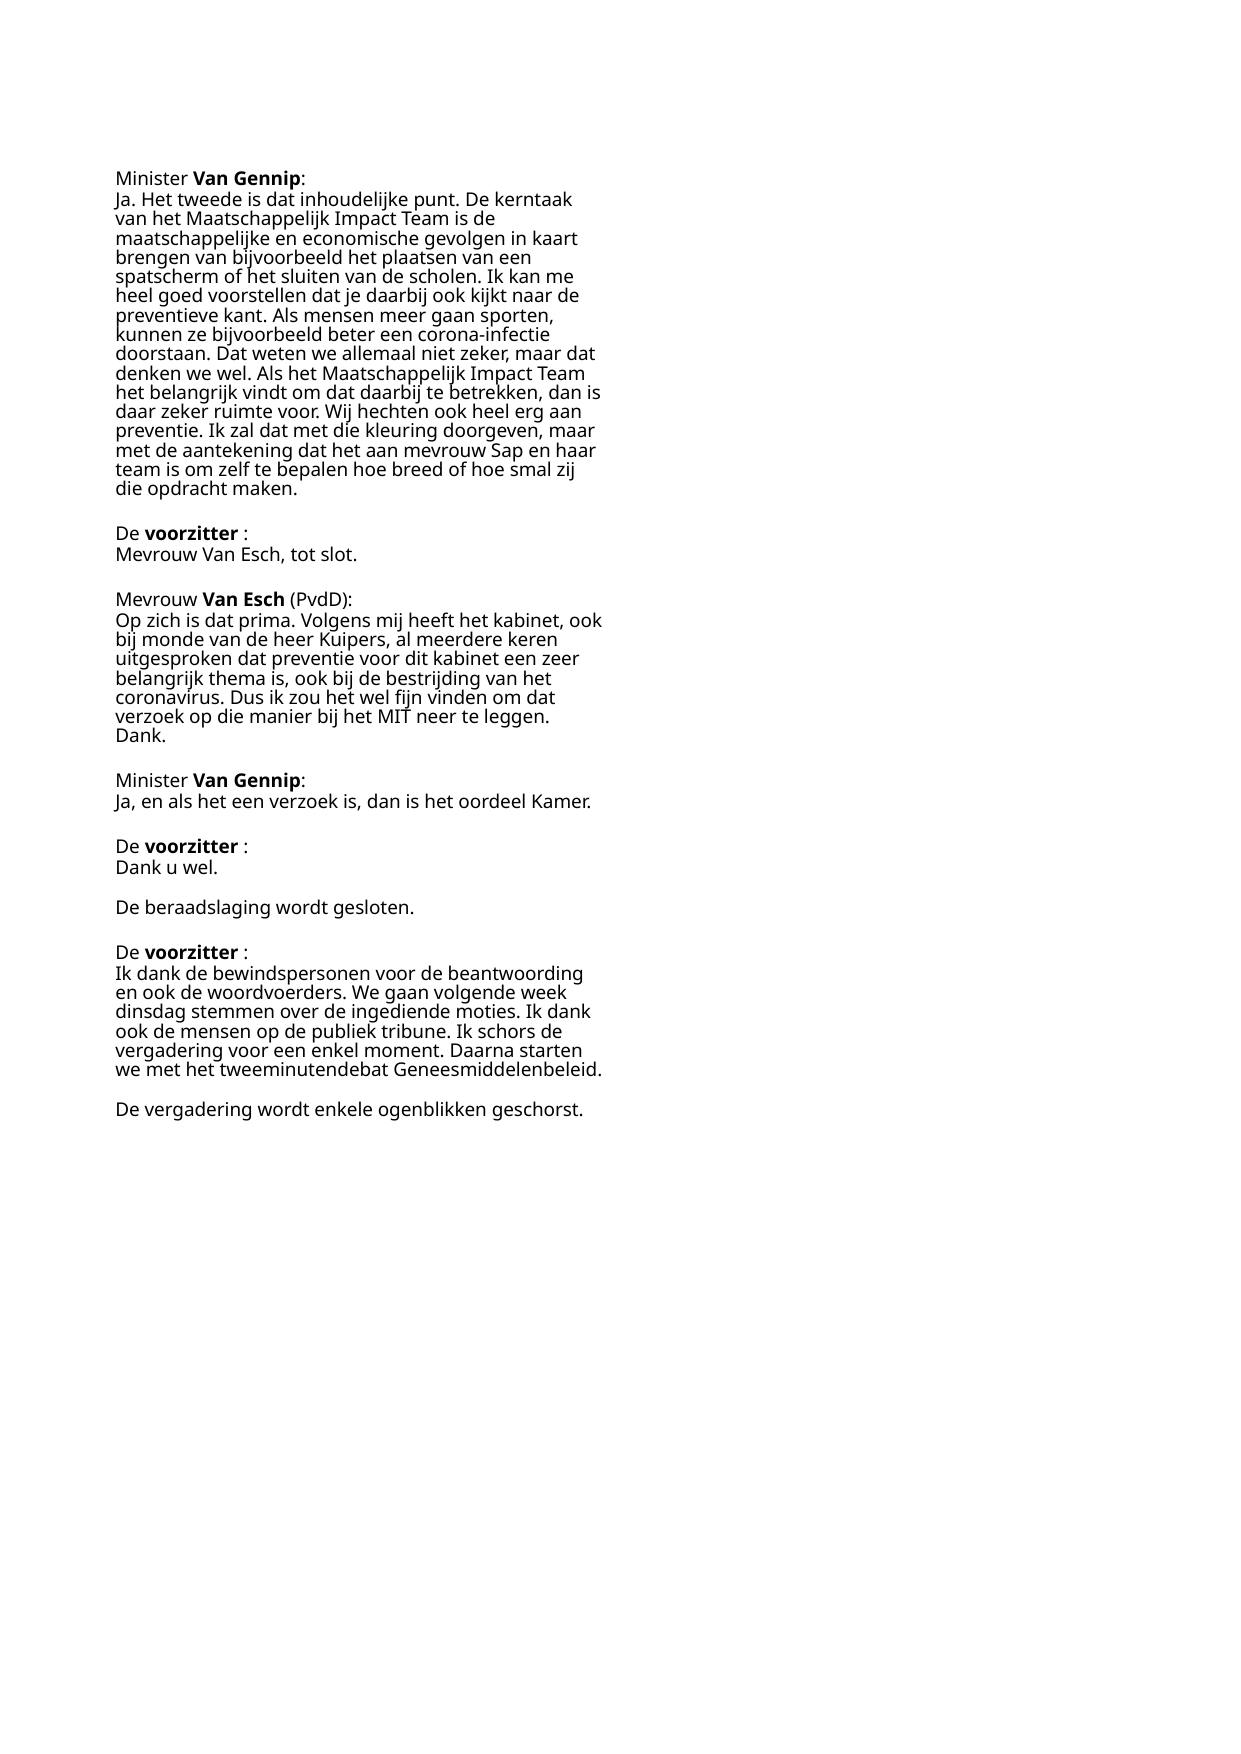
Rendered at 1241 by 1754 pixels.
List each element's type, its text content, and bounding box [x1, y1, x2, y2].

text Ik dank de bewindspersonen voor de beantwoording en ook de woordvoerders. We gaan volgende week dinsdag stemmen over de ingediende moties. Ik dank ook de mensen op de publiek tribune. Ik schors de vergadering voor een enkel moment. Daarna starten we met het tweeminutendebat Geneesmiddelenbeleid. [115, 965, 605, 1081]
text De beraadslaging wordt gesloten. [115, 899, 605, 918]
text Minister Van Gennip: [115, 165, 605, 191]
text Dank u wel. [115, 859, 605, 878]
text Op zich is dat prima. Volgens mij heeft het kabinet, ook bij monde van de heer Kuipers, al meerdere keren uitgesproken dat preventie voor dit kabinet een zeer belangrijk thema is, ook bij de bestrijding van het coronavirus. Dus ik zou het wel fijn vinden om dat verzoek op die manier bij het MIT neer te leggen. Dank. [115, 612, 605, 747]
text De voorzitter : [115, 939, 605, 965]
text De voorzitter : [115, 520, 605, 546]
text De voorzitter : [115, 833, 605, 859]
text Minister Van Gennip: [115, 767, 605, 793]
text Mevrouw Van Esch, tot slot. [115, 546, 605, 565]
text Mevrouw Van Esch (PvdD): [115, 586, 605, 612]
text Ja, en als het een verzoek is, dan is het oordeel Kamer. [115, 793, 605, 812]
text Ja. Het tweede is dat inhoudelijke punt. De kerntaak van het Maatschappelijk Impact Team is de maatschappelijke en economische gevolgen in kaart brengen van bijvoorbeeld het plaatsen van een spatscherm of het sluiten van de scholen. Ik kan me heel goed voorstellen dat je daarbij ook kijkt naar de preventieve kant. Als mensen meer gaan sporten, kunnen ze bijvoorbeeld beter een corona-infectie doorstaan. Dat weten we allemaal niet zeker, maar dat denken we wel. Als het Maatschappelijk Impact Team het belangrijk vindt om dat daarbij te betrekken, dan is daar zeker ruimte voor. Wij hechten ook heel erg aan preventie. Ik zal dat met die kleuring doorgeven, maar met de aantekening dat het aan mevrouw Sap en haar team is om zelf te bepalen hoe breed of hoe smal zij die opdracht maken. [115, 191, 605, 499]
text De vergadering wordt enkele ogenblikken geschorst. [115, 1101, 605, 1121]
